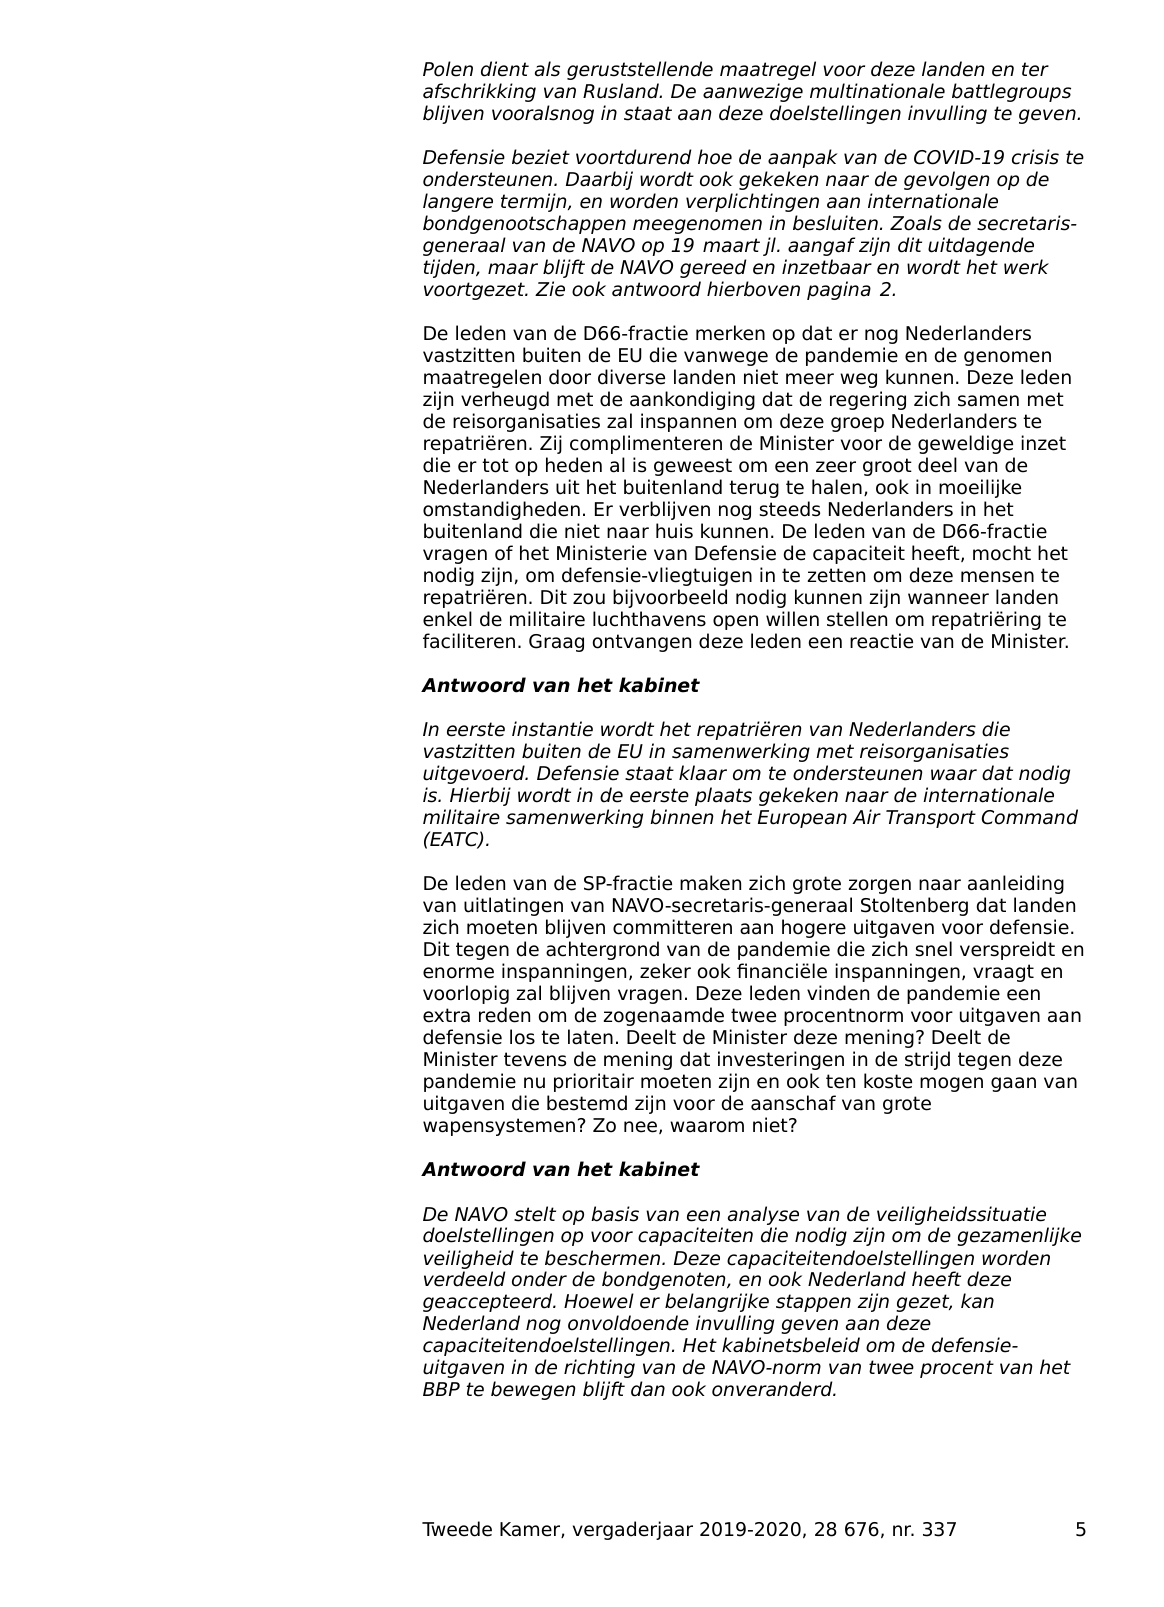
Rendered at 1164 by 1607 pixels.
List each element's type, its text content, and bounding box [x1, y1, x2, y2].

text De leden van de SP-fractie maken zich grote zorgen naar aanleiding van uitlatingen van NAVO-secretaris-generaal Stoltenberg dat landen zich moeten blijven committeren aan hogere uitgaven voor defensie. Dit tegen de achtergrond van de pandemie die zich snel verspreidt en enorme inspanningen, zeker ook financiële inspanningen, vraagt en voorlopig zal blijven vragen. Deze leden vinden de pandemie een extra reden om de zogenaamde twee procentnorm voor uitgaven aan defensie los te laten. Deelt de Minister deze mening? Deelt de Minister tevens de mening dat investeringen in de strijd tegen deze pandemie nu prioritair moeten zijn en ook ten koste mogen gaan van uitgaven die bestemd zijn voor de aanschaf van grote wapensystemen? Zo nee, waarom niet? [422, 873, 1087, 1137]
subtitle Antwoord van het kabinet [422, 1159, 1087, 1181]
text In eerste instantie wordt het repatriëren van Nederlanders die vastzitten buiten de EU in samenwerking met reisorganisaties uitgevoerd. Defensie staat klaar om te ondersteunen waar dat nodig is. Hierbij wordt in de eerste plaats gekeken naar de internationale militaire samenwerking binnen het European Air Transport Command (EATC). [422, 719, 1087, 851]
subtitle Antwoord van het kabinet [422, 675, 1087, 697]
text De leden van de D66-fractie merken op dat er nog Nederlanders vastzitten buiten de EU die vanwege de pandemie en de genomen maatregelen door diverse landen niet meer weg kunnen. Deze leden zijn verheugd met de aankondiging dat de regering zich samen met de reisorganisaties zal inspannen om deze groep Nederlanders te repatriëren. Zij complimenteren de Minister voor de geweldige inzet die er tot op heden al is geweest om een zeer groot deel van de Nederlanders uit het buitenland terug te halen, ook in moeilijke omstandigheden. Er verblijven nog steeds Nederlanders in het buitenland die niet naar huis kunnen. De leden van de D66-fractie vragen of het Ministerie van Defensie de capaciteit heeft, mocht het nodig zijn, om defensie-vliegtuigen in te zetten om deze mensen te repatriëren. Dit zou bijvoorbeeld nodig kunnen zijn wanneer landen enkel de militaire luchthavens open willen stellen om repatriëring te faciliteren. Graag ontvangen deze leden een reactie van de Minister. [422, 323, 1087, 653]
text Polen dient als geruststellende maatregel voor deze landen en ter afschrikking van Rusland. De aanwezige multinationale battlegroups blijven vooralsnog in staat aan deze doelstellingen invulling te geven. [422, 59, 1087, 125]
text Defensie beziet voortdurend hoe de aanpak van de COVID-19 crisis te ondersteunen. Daarbij wordt ook gekeken naar de gevolgen op de langere termijn, en worden verplichtingen aan internationale bondgenootschappen meegenomen in besluiten. Zoals de secretaris-generaal van de NAVO op 19 maart jl. aangaf zijn dit uitdagende tijden, maar blijft de NAVO gereed en inzetbaar en wordt het werk voortgezet. Zie ook antwoord hierboven pagina 2. [422, 147, 1087, 301]
text De NAVO stelt op basis van een analyse van de veiligheidssituatie doelstellingen op voor capaciteiten die nodig zijn om de gezamenlijke veiligheid te beschermen. Deze capaciteitendoelstellingen worden verdeeld onder de bondgenoten, en ook Nederland heeft deze geaccepteerd. Hoewel er belangrijke stappen zijn gezet, kan Nederland nog onvoldoende invulling geven aan deze capaciteitendoelstellingen. Het kabinetsbeleid om de defensie-uitgaven in de richting van de NAVO-norm van twee procent van het BBP te bewegen blijft dan ook onveranderd. [422, 1203, 1087, 1401]
